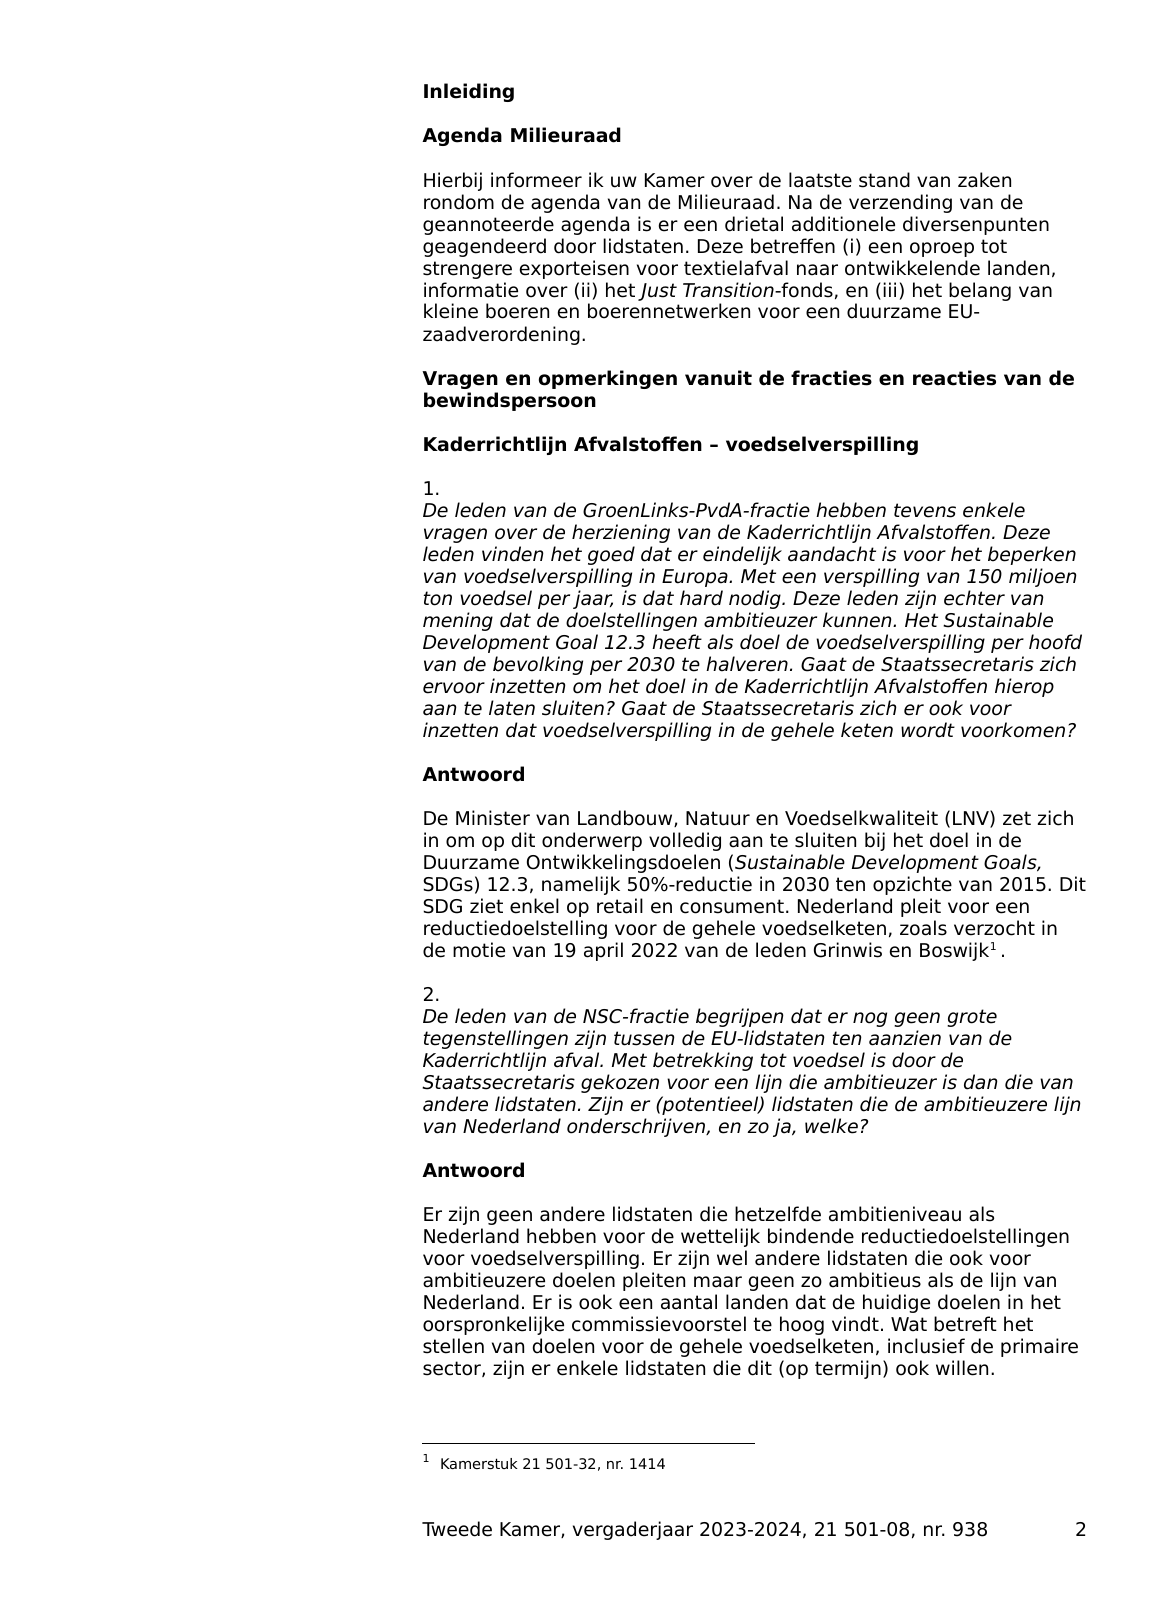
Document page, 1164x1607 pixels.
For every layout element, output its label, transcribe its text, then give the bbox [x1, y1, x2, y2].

text De leden van de GroenLinks-PvdA-fractie hebben tevens enkele vragen over de herziening van de Kaderrichtlijn Afvalstoffen. Deze leden vinden het goed dat er eindelijk aandacht is voor het beperken van voedselverspilling in Europa. Met een verspilling van 150 miljoen ton voedsel per jaar, is dat hard nodig. Deze leden zijn echter van mening dat de doelstellingen ambitieuzer kunnen. Het Sustainable Development Goal 12.3 heeft als doel de voedselverspilling per hoofd van de bevolking per 2030 te halveren. Gaat de Staatssecretaris zich ervoor inzetten om het doel in de Kaderrichtlijn Afvalstoffen hierop aan te laten sluiten? Gaat de Staatssecretaris zich er ook voor inzetten dat voedselverspilling in de gehele keten wordt voorkomen? [422, 500, 1087, 742]
text 1. [422, 478, 1087, 500]
subtitle Antwoord [422, 1160, 1087, 1182]
subtitle Antwoord [422, 764, 1087, 786]
subtitle Kaderrichtlijn Afvalstoffen – voedselverspilling [422, 434, 1087, 456]
subtitle Inleiding [422, 81, 1087, 103]
text Hierbij informeer ik uw Kamer over de laatste stand van zaken rondom de agenda van de Milieuraad. Na de verzending van de geannoteerde agenda is er een drietal additionele diversenpunten geagendeerd door lidstaten. Deze betreffen (i) een oproep tot strengere exporteisen voor textielafval naar ontwikkelende landen, informatie over (ii) het Just Transition-fonds, en (iii) het belang van kleine boeren en boerennetwerken voor een duurzame EU-zaadverordening. [422, 169, 1087, 345]
text De leden van de NSC-fractie begrijpen dat er nog geen grote tegenstellingen zijn tussen de EU-lidstaten ten aanzien van de Kaderrichtlijn afval. Met betrekking tot voedsel is door de Staatssecretaris gekozen voor een lijn die ambitieuzer is dan die van andere lidstaten. Zijn er (potentieel) lidstaten die de ambitieuzere lijn van Nederland onderschrijven, en zo ja, welke? [422, 1006, 1087, 1138]
text Er zijn geen andere lidstaten die hetzelfde ambitieniveau als Nederland hebben voor de wettelijk bindende reductiedoelstellingen voor voedselverspilling. Er zijn wel andere lidstaten die ook voor ambitieuzere doelen pleiten maar geen zo ambitieus als de lijn van Nederland. Er is ook een aantal landen dat de huidige doelen in het oorspronkelijke commissievoorstel te hoog vindt. Wat betreft het stellen van doelen voor de gehele voedselketen, inclusief de primaire sector, zijn er enkele lidstaten die dit (op termijn) ook willen. [422, 1204, 1087, 1380]
text Kamerstuk 21 501-32, nr. 1414 [422, 1452, 1087, 1474]
subtitle Vragen en opmerkingen vanuit de fracties en reacties van de bewindspersoon [422, 368, 1087, 412]
text De Minister van Landbouw, Natuur en Voedselkwaliteit (LNV) zet zich in om op dit onderwerp volledig aan te sluiten bij het doel in de Duurzame Ontwikkelingsdoelen (Sustainable Development Goals, SDGs) 12.3, namelijk 50%-reductie in 2030 ten opzichte van 2015. Dit SDG ziet enkel op retail en consument. Nederland pleit voor een reductiedoelstelling voor de gehele voedselketen, zoals verzocht in de motie van 19 april 2022 van de leden Grinwis en Boswijk. [422, 808, 1087, 962]
text 2. [422, 984, 1087, 1006]
subtitle Agenda Milieuraad [422, 125, 1087, 147]
